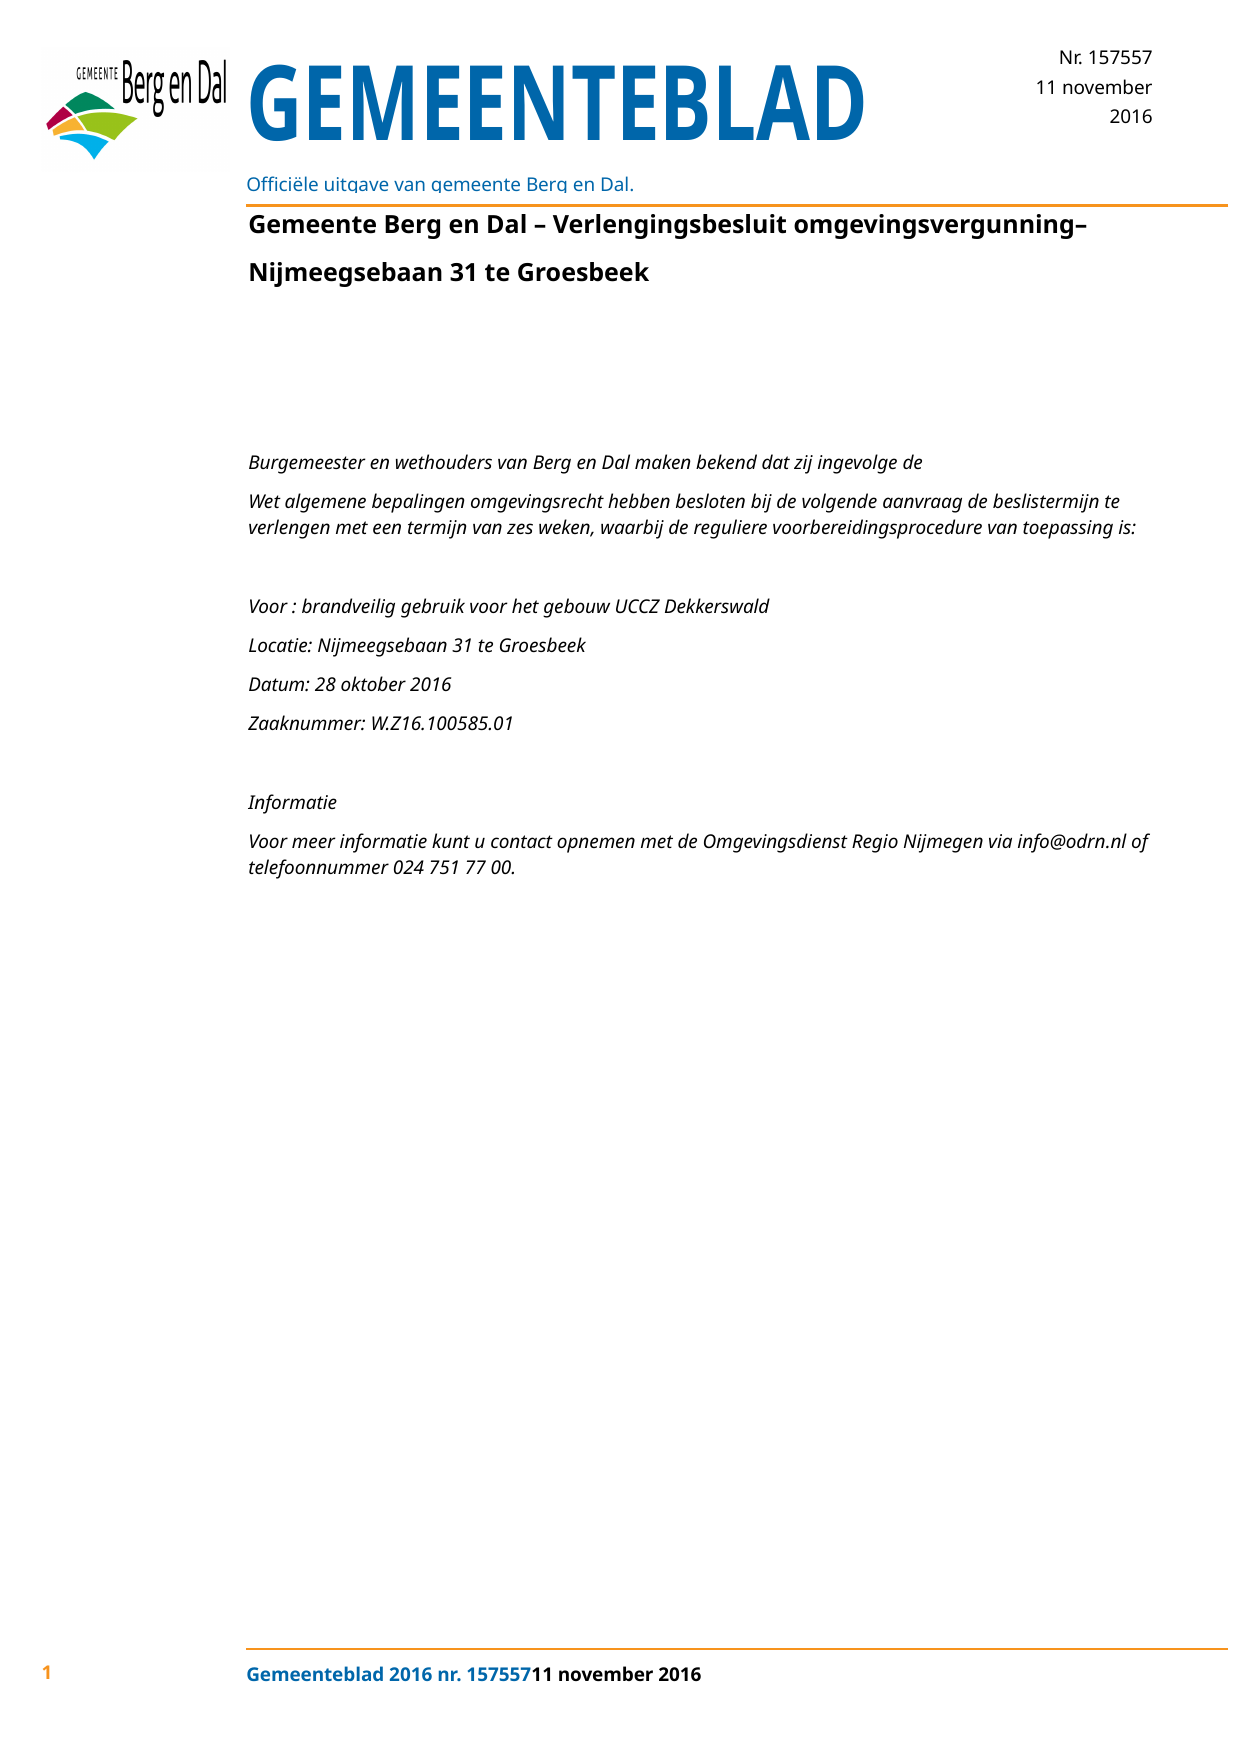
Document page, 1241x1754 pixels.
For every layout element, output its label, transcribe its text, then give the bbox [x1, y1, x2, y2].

text Voor meer informatie kunt u contact opnemen met de Omgevingsdienst Regio Nijmegen via info@odrn.nl of telefoonnummer 024 751 77 00. [248, 828, 1152, 880]
text Gemeente Berg en Dal – Verlengingsbesluit omgevingsvergunning– Nijmeegsebaan 31 te Groesbeek [248, 207, 1152, 288]
text Informatie [248, 789, 1152, 815]
text Wet algemene bepalingen omgevingsrecht hebben besloten bij de volgende aanvraag de beslistermijn te verlengen met een termijn van zes weken, waarbij de reguliere voorbereidingsprocedure van toepassing is: [248, 488, 1152, 540]
text Voor : brandveilig gebruik voor het gebouw UCCZ Dekkerswald [248, 593, 1152, 618]
text Zaaknummer: W.Z16.100585.01 [248, 711, 1152, 736]
text Burgemeester en wethouders van Berg en Dal maken bekend dat zij ingevolge de [248, 449, 1152, 475]
text Datum: 28 oktober 2016 [248, 671, 1152, 697]
text Locatie: Nijmeegsebaan 31 te Groesbeek [248, 632, 1152, 658]
picture [41, 47, 231, 172]
